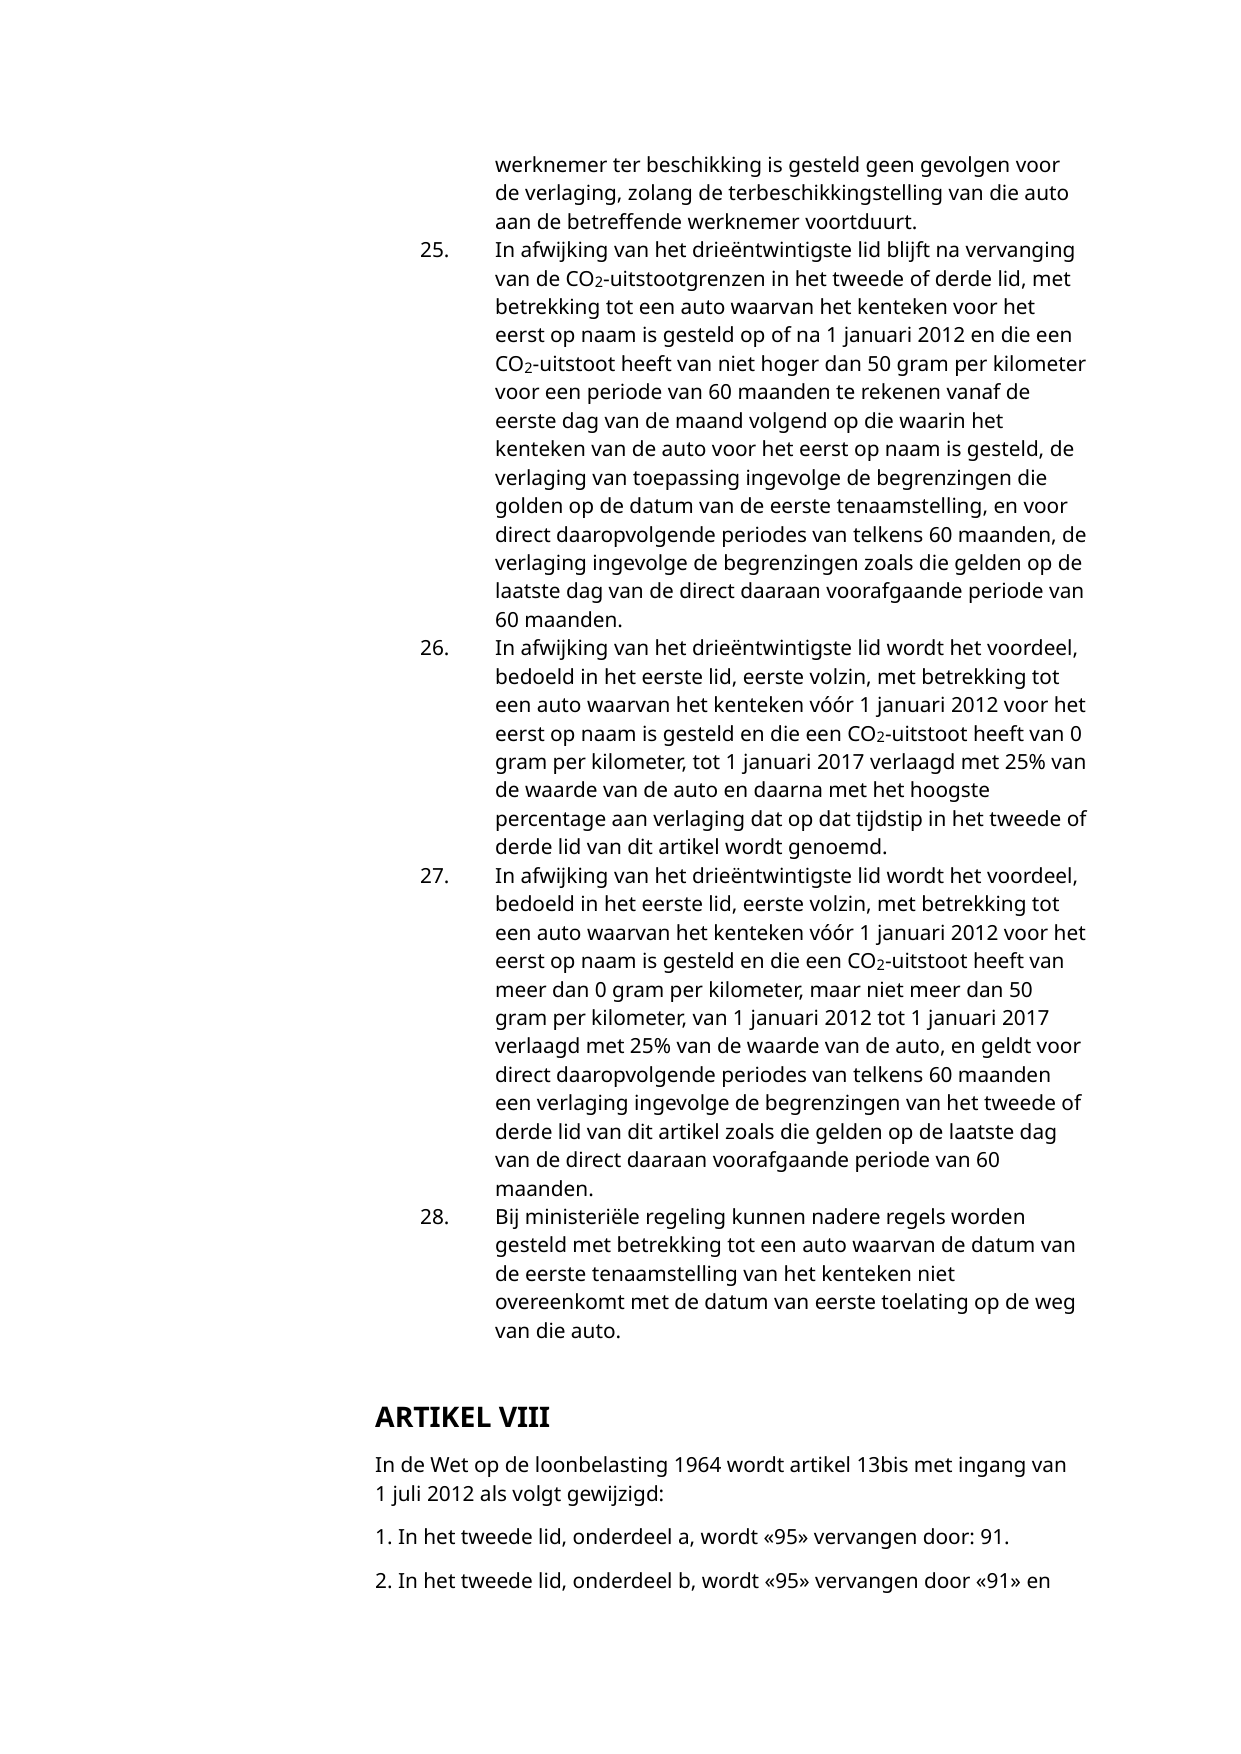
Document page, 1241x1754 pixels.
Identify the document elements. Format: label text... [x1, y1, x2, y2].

subtitle ARTIKEL VIII [375, 1397, 1090, 1436]
list In afwijking van het drieëntwintigste lid wordt het voordeel, bedoeld in het eerste lid, eerste volzin, met betrekking tot een auto waarvan het kenteken vóór 1 januari 2012 voor het eerst op naam is gesteld en die een CO2-uitstoot heeft van 0 gram per kilometer, tot 1 januari 2017 verlaagd met 25% van de waarde van de auto en daarna met het hoogste percentage aan verlaging dat op dat tijdstip in het tweede of derde lid van dit artikel wordt genoemd. [420, 633, 1090, 861]
text In de Wet op de loonbelasting 1964 wordt artikel 13bis met ingang van 1 juli 2012 als volgt gewijzigd: [375, 1451, 1090, 1507]
text 2. In het tweede lid, onderdeel b, wordt «95» vervangen door «91» en [375, 1566, 1090, 1594]
list In afwijking van het drieëntwintigste lid wordt het voordeel, bedoeld in het eerste lid, eerste volzin, met betrekking tot een auto waarvan het kenteken vóór 1 januari 2012 voor het eerst op naam is gesteld en die een CO2-uitstoot heeft van meer dan 0 gram per kilometer, maar niet meer dan 50 gram per kilometer, van 1 januari 2012 tot 1 januari 2017 verlaagd met 25% van de waarde van de auto, en geldt voor direct daaropvolgende periodes van telkens 60 maanden een verlaging ingevolge de begrenzingen van het tweede of derde lid van dit artikel zoals die gelden op de laatste dag van de direct daaraan voorafgaande periode van 60 maanden. [420, 861, 1090, 1202]
list Bij ministeriële regeling kunnen nadere regels worden gesteld met betrekking tot een auto waarvan de datum van de eerste tenaamstelling van het kenteken niet overeenkomt met de datum van eerste toelating op de weg van die auto. [420, 1202, 1090, 1344]
list In afwijking van het drieëntwintigste lid blijft na vervanging van de CO2-uitstootgrenzen in het tweede of derde lid, met betrekking tot een auto waarvan het kenteken voor het eerst op naam is gesteld op of na 1 januari 2012 en die een CO2-uitstoot heeft van niet hoger dan 50 gram per kilometer voor een periode van 60 maanden te rekenen vanaf de eerste dag van de maand volgend op die waarin het kenteken van de auto voor het eerst op naam is gesteld, de verlaging van toepassing ingevolge de begrenzingen die golden op de datum van de eerste tenaamstelling, en voor direct daaropvolgende periodes van telkens 60 maanden, de verlaging ingevolge de begrenzingen zoals die gelden op de laatste dag van de direct daaraan voorafgaande periode van 60 maanden. [420, 235, 1090, 633]
text 1. In het tweede lid, onderdeel a, wordt «95» vervangen door: 91. [375, 1522, 1090, 1551]
list werknemer ter beschikking is gesteld geen gevolgen voor de verlaging, zolang de terbeschikkingstelling van die auto aan de betreffende werknemer voortduurt. [420, 150, 1090, 235]
